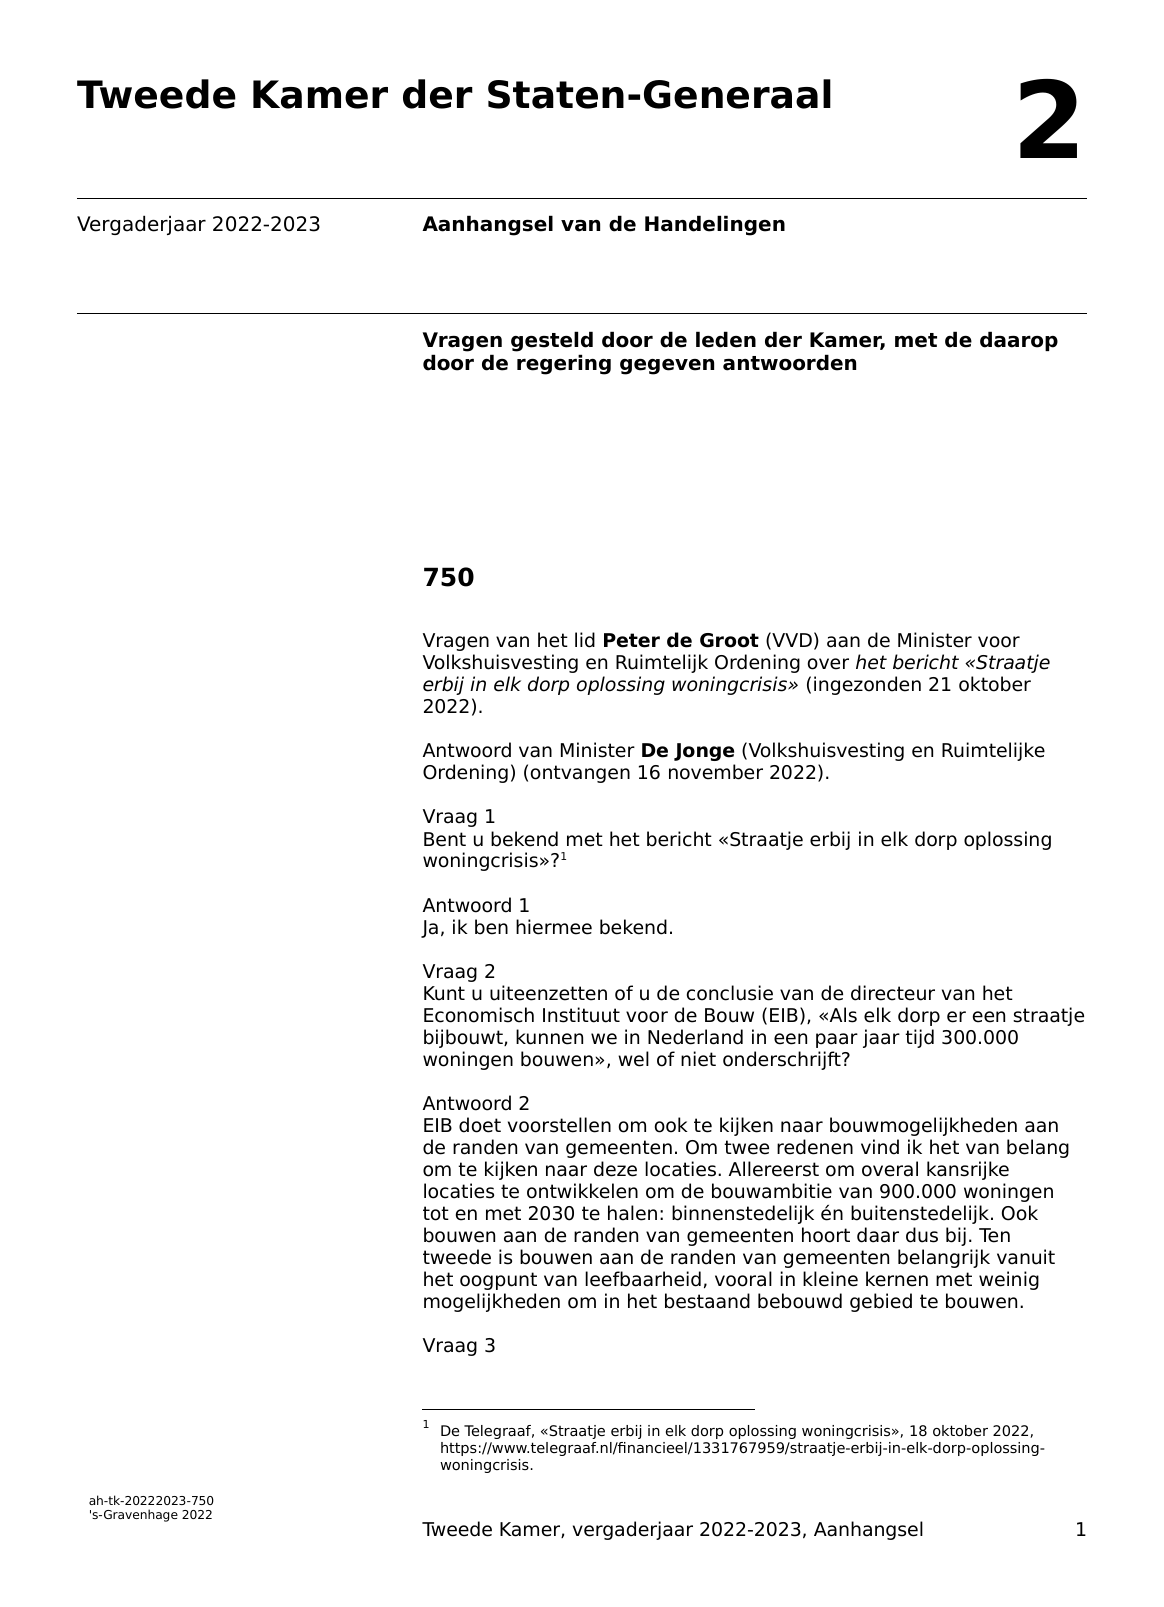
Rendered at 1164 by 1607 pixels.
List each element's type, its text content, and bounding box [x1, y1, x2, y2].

text ah-tk-20222023-750 [88, 1494, 323, 1508]
table_cell Vergaderjaar 2022-2023 [77, 199, 422, 313]
text De Telegraaf, «Straatje erbij in elk dorp oplossing woningcrisis», 18 oktober 2022, https://www.telegraaf.nl/financieel/1331767959/straatje-erbij-in-elk-dorp-oplossing-woningcrisis. [422, 1418, 1087, 1474]
table_cell Vragen gesteld door de leden der Kamer, met de daarop door de regering gegeven antwoorden [422, 314, 1087, 375]
text Antwoord van Minister De Jonge (Volkshuisvesting en Ruimtelijke Ordening) (ontvangen 16 november 2022). [422, 740, 1087, 784]
table_cell Aanhangsel van de Handelingen [422, 199, 1087, 313]
text Kunt u uiteenzetten of u de conclusie van de directeur van het Economisch Instituut voor de Bouw (EIB), «Als elk dorp er een straatje bijbouwt, kunnen we in Nederland in een paar jaar tijd 300.000 woningen bouwen», wel of niet onderschrijft? [422, 983, 1087, 1071]
text Vraag 3 [422, 1335, 1087, 1357]
text Bent u bekend met het bericht «Straatje erbij in elk dorp oplossing woningcrisis»? [422, 828, 1087, 872]
text 750 [422, 563, 1087, 592]
text Ja, ik ben hiermee bekend. [422, 917, 1087, 938]
text Vraag 2 [422, 961, 1087, 983]
text Vragen van het lid Peter de Groot (VVD) aan de Minister voor Volkshuisvesting en Ruimtelijk Ordening over het bericht «Straatje erbij in elk dorp oplossing woningcrisis» (ingezonden 21 oktober 2022). [422, 630, 1087, 718]
table_header Tweede Kamer der Staten-Generaal [77, 59, 886, 198]
table_cell [77, 314, 422, 375]
text Antwoord 2 [422, 1093, 1087, 1115]
table_header 2 [886, 59, 1087, 198]
text EIB doet voorstellen om ook te kijken naar bouwmogelijkheden aan de randen van gemeenten. Om twee redenen vind ik het van belang om te kijken naar deze locaties. Allereerst om overal kansrijke locaties te ontwikkelen om de bouwambitie van 900.000 woningen tot en met 2030 te halen: binnenstedelijk én buitenstedelijk. Ook bouwen aan de randen van gemeenten hoort daar dus bij. Ten tweede is bouwen aan de randen van gemeenten belangrijk vanuit het oogpunt van leefbaarheid, vooral in kleine kernen met weinig mogelijkheden om in het bestaand bebouwd gebied te bouwen. [422, 1115, 1087, 1313]
text Vraag 1 [422, 806, 1087, 828]
text 's-Gravenhage 2022 [88, 1508, 323, 1522]
text Antwoord 1 [422, 894, 1087, 917]
